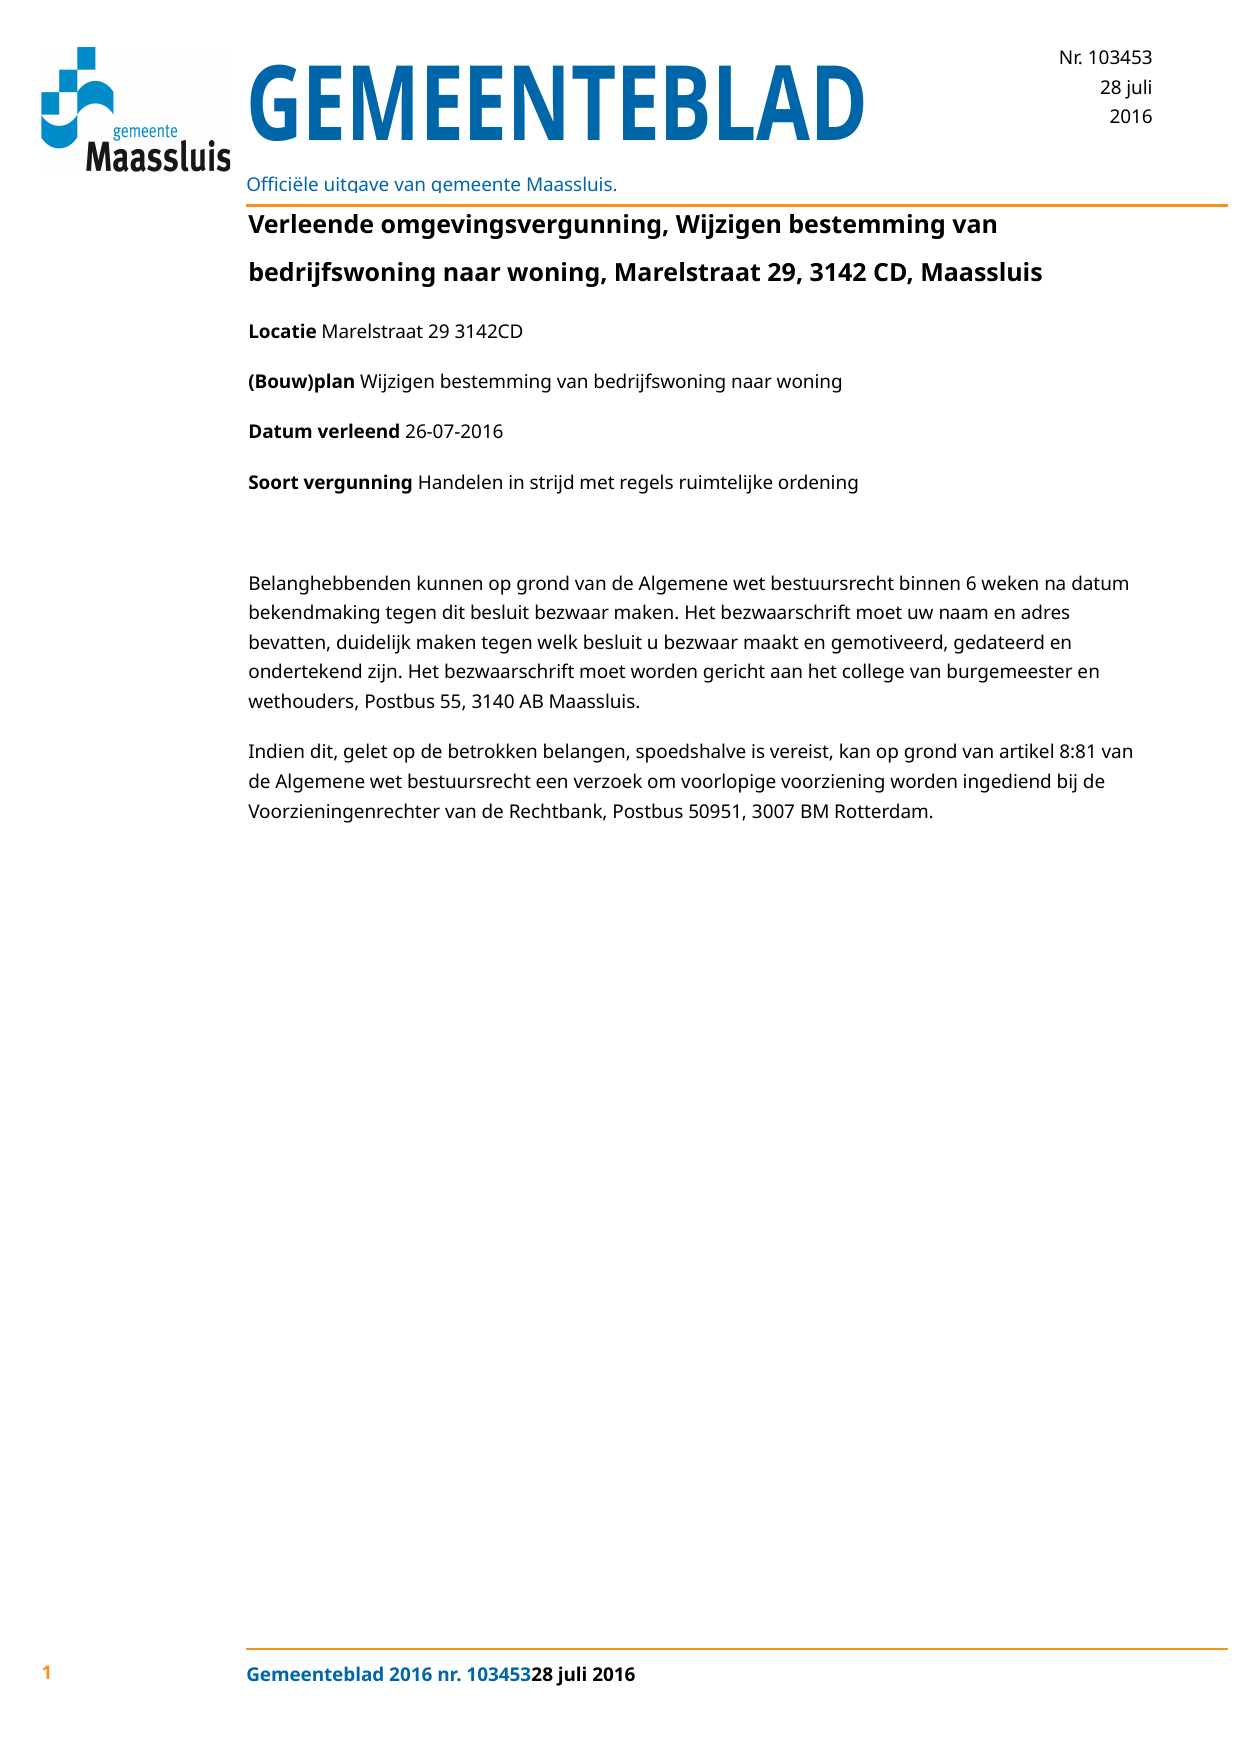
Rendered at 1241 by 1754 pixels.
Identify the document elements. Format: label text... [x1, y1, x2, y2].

text Locatie Marelstraat 29 3142CD [248, 318, 1152, 344]
picture [41, 47, 77, 92]
text Datum verleend 26-07-2016 [248, 419, 1152, 444]
text Verleende omgevingsvergunning, Wijzigen bestemming van bedrijfswoning naar woning, Marelstraat 29, 3142 CD, Maassluis [248, 207, 1152, 288]
picture [41, 47, 231, 172]
text Soort vergunning Handelen in strijd met regels ruimtelijke ordening [248, 469, 1152, 495]
text Indien dit, gelet op de betrokken belangen, spoedshalve is vereist, kan op grond van artikel 8:81 van de Algemene wet bestuursrecht een verzoek om voorlopige voorziening worden ingediend bij de Voorzieningenrechter van de Rechtbank, Postbus 50951, 3007 BM Rotterdam. [248, 739, 1152, 824]
text Belanghebbenden kunnen op grond van de Algemene wet bestuursrecht binnen 6 weken na datum bekendmaking tegen dit besluit bezwaar maken. Het bezwaarschrift moet uw naam en adres bevatten, duidelijk maken tegen welk besluit u bezwaar maakt en gemotiveerd, gedateerd en ondertekend zijn. Het bezwaarschrift moet worden gericht aan het college van burgemeester en wethouders, Postbus 55, 3140 AB Maassluis. [248, 570, 1152, 714]
text (Bouw)plan Wijzigen bestemming van bedrijfswoning naar woning [248, 368, 1152, 394]
